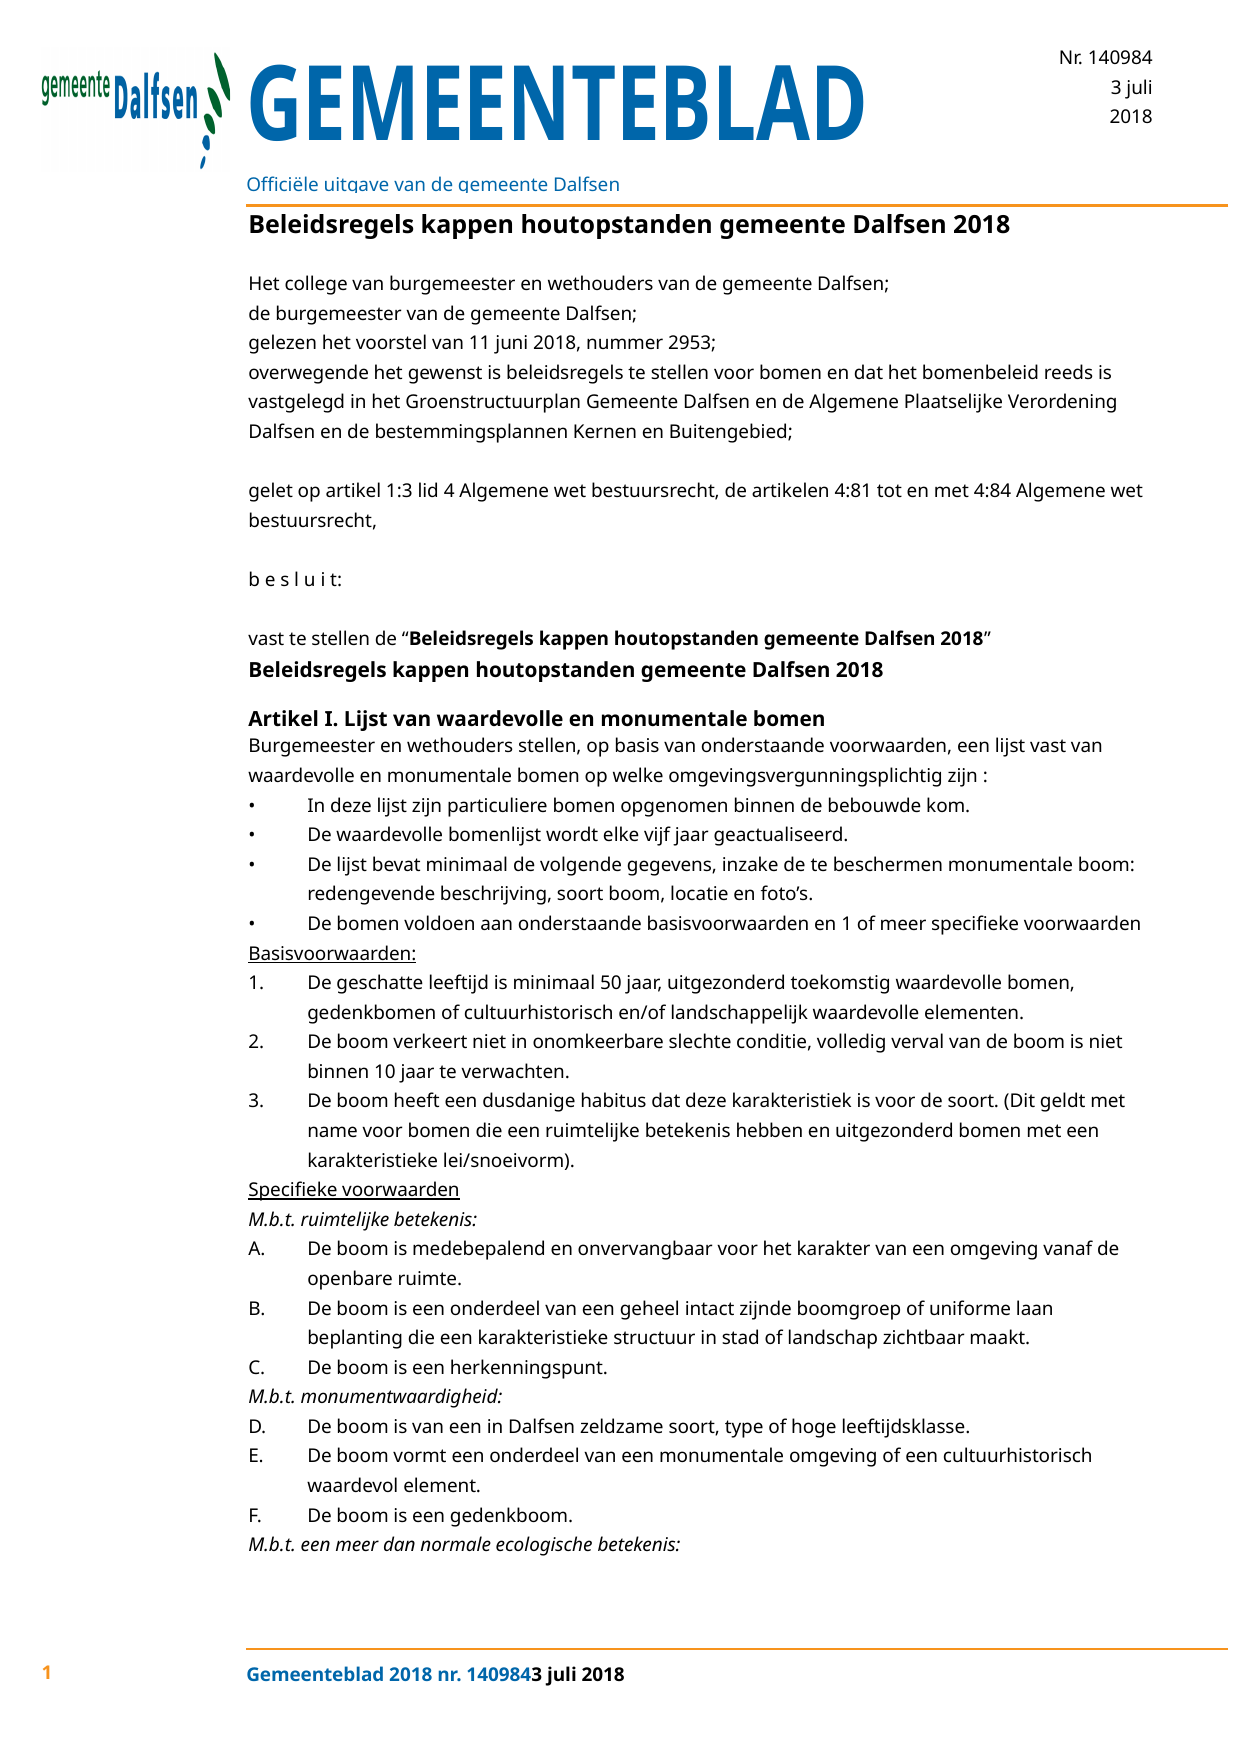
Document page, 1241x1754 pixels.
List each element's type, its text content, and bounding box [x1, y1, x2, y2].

list De boom is van een in Dalfsen zeldzame soort, type of hoge leeftijdsklasse. [248, 1413, 1152, 1439]
text Beleidsregels kappen houtopstanden gemeente Dalfsen 2018 [248, 655, 1152, 683]
list De boom vormt een onderdeel van een monumentale omgeving of een cultuurhistorisch waardevol element. [248, 1443, 1152, 1498]
list De geschatte leeftijd is minimaal 50 jaar, uitgezonderd toekomstig waardevolle bomen, gedenkbomen of cultuurhistorisch en/of landschappelijk waardevolle elementen. [248, 969, 1152, 1024]
text M.b.t. monumentwaardigheid: [248, 1383, 1152, 1409]
list De boom heeft een dusdanige habitus dat deze karakteristiek is voor de soort. (Dit geldt met name voor bomen die een ruimtelijke betekenis hebben en uitgezonderd bomen met een karakteristieke lei/snoeivorm). [248, 1088, 1152, 1172]
text Basisvoorwaarden: [248, 940, 1152, 965]
list De boom is een onderdeel van een geheel intact zijnde boomgroep of uniforme laan beplanting die een karakteristieke structuur in stad of landschap zichtbaar maakt. [248, 1295, 1152, 1350]
list De boom is een herkenningspunt. [248, 1354, 1152, 1379]
text Beleidsregels kappen houtopstanden gemeente Dalfsen 2018 [248, 207, 1152, 241]
text vast te stellen de “Beleidsregels kappen houtopstanden gemeente Dalfsen 2018” [248, 625, 1152, 651]
text Het college van burgemeester en wethouders van de gemeente Dalfsen; [248, 270, 1152, 296]
list De lijst bevat minimaal de volgende gegevens, inzake de te beschermen monumentale boom: redengevende beschrijving, soort boom, locatie en foto’s. [248, 851, 1152, 906]
text de burgemeester van de gemeente Dalfsen; [248, 300, 1152, 326]
list De waardevolle bomenlijst wordt elke vijf jaar geactualiseerd. [248, 821, 1152, 847]
list De boom is medebepalend en onvervangbaar voor het karakter van een omgeving vanaf de openbare ruimte. [248, 1236, 1152, 1291]
text Burgemeester en wethouders stellen, op basis van onderstaande voorwaarden, een lijst vast van waardevolle en monumentale bomen op welke omgevingsvergunningsplichtig zijn : [248, 733, 1152, 788]
list De boom verkeert niet in onomkeerbare slechte conditie, volledig verval van de boom is niet binnen 10 jaar te verwachten. [248, 1028, 1152, 1084]
text gelet op artikel 1:3 lid 4 Algemene wet bestuursrecht, de artikelen 4:81 tot en met 4:84 Algemene wet bestuursrecht, [248, 477, 1152, 533]
text overwegende het gewenst is beleidsregels te stellen voor bomen en dat het bomenbeleid reeds is vastgelegd in het Groenstructuurplan Gemeente Dalfsen en de Algemene Plaatselijke Verordening Dalfsen en de bestemmingsplannen Kernen en Buitengebied; [248, 359, 1152, 444]
text b e s l u i t: [248, 566, 1152, 592]
list De boom is een gedenkboom. [248, 1502, 1152, 1527]
text Specifieke voorwaarden [248, 1176, 1152, 1202]
text M.b.t. een meer dan normale ecologische betekenis: [248, 1531, 1152, 1557]
picture [41, 47, 231, 172]
text gelezen het voorstel van 11 juni 2018, nummer 2953; [248, 329, 1152, 355]
list In deze lijst zijn particuliere bomen opgenomen binnen de bebouwde kom. [248, 792, 1152, 817]
text M.b.t. ruimtelijke betekenis: [248, 1206, 1152, 1232]
list De bomen voldoen aan onderstaande basisvoorwaarden en 1 of meer specifieke voorwaarden [248, 910, 1152, 936]
text Artikel I. Lijst van waardevolle en monumentale bomen [248, 704, 1152, 733]
